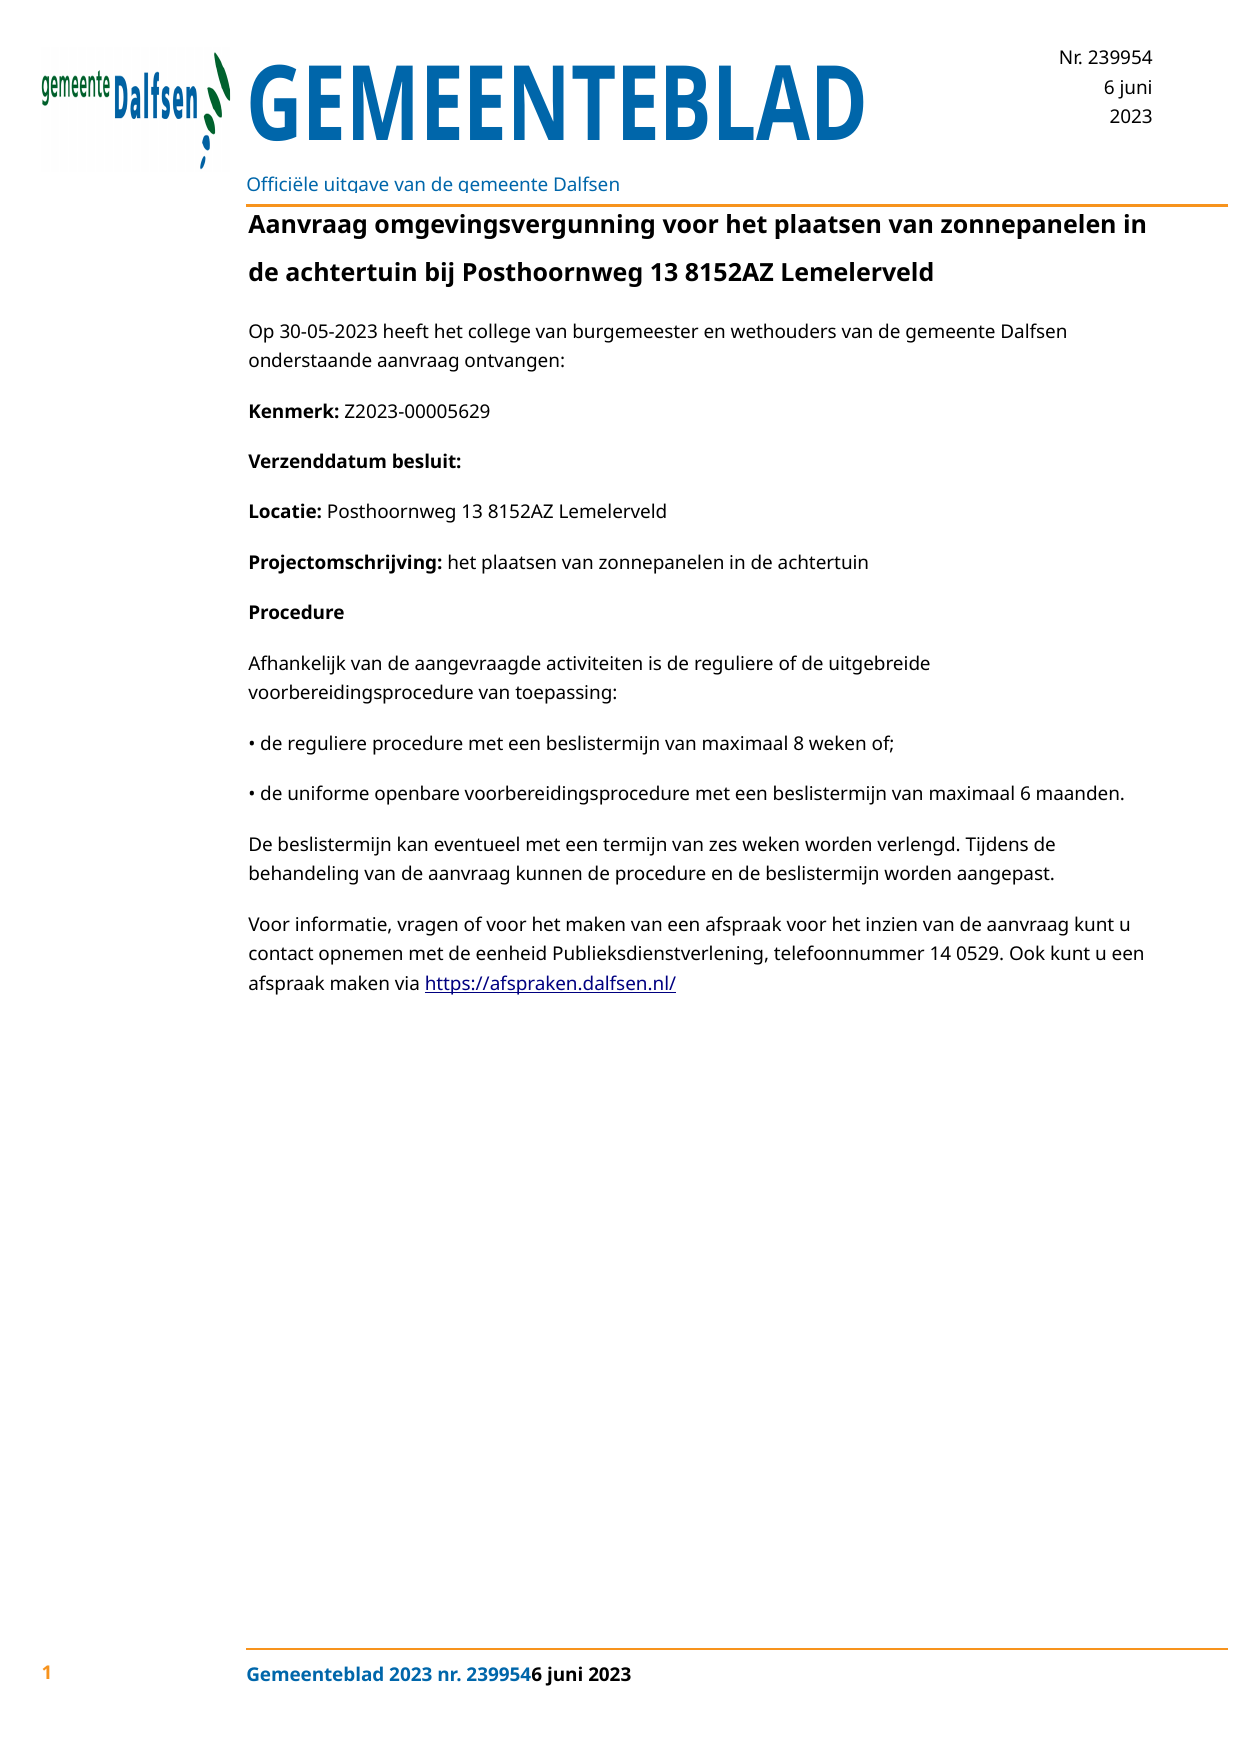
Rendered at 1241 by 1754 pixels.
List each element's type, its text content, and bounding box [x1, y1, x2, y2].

picture [41, 47, 231, 172]
text Procedure [248, 599, 1152, 625]
text Voor informatie, vragen of voor het maken van een afspraak voor het inzien van de aanvraag kunt u contact opnemen met de eenheid Publieksdienstverlening, telefoonnummer 14 0529. Ook kunt u een afspraak maken via https://afspraken.dalfsen.nl/ [248, 911, 1152, 996]
text Afhankelijk van de aangevraagde activiteiten is de reguliere of de uitgebreide voorbereidingsprocedure van toepassing: [248, 650, 1152, 705]
text Locatie: Posthoornweg 13 8152AZ Lemelerveld [248, 499, 1152, 524]
text • de uniforme openbare voorbereidingsprocedure met een beslistermijn van maximaal 6 maanden. [248, 780, 1152, 806]
text • de reguliere procedure met een beslistermijn van maximaal 8 weken of; [248, 730, 1152, 756]
text Kenmerk: Z2023-00005629 [248, 398, 1152, 424]
text Projectomschrijving: het plaatsen van zonnepanelen in de achtertuin [248, 549, 1152, 575]
text Op 30-05-2023 heeft het college van burgemeester en wethouders van de gemeente Dalfsen onderstaande aanvraag ontvangen: [248, 318, 1152, 373]
text Aanvraag omgevingsvergunning voor het plaatsen van zonnepanelen in de achtertuin bij Posthoornweg 13 8152AZ Lemelerveld [248, 207, 1152, 288]
text De beslistermijn kan eventueel met een termijn van zes weken worden verlengd. Tijdens de behandeling van de aanvraag kunnen de procedure en de beslistermijn worden aangepast. [248, 831, 1152, 886]
text Verzenddatum besluit: [248, 448, 1152, 474]
